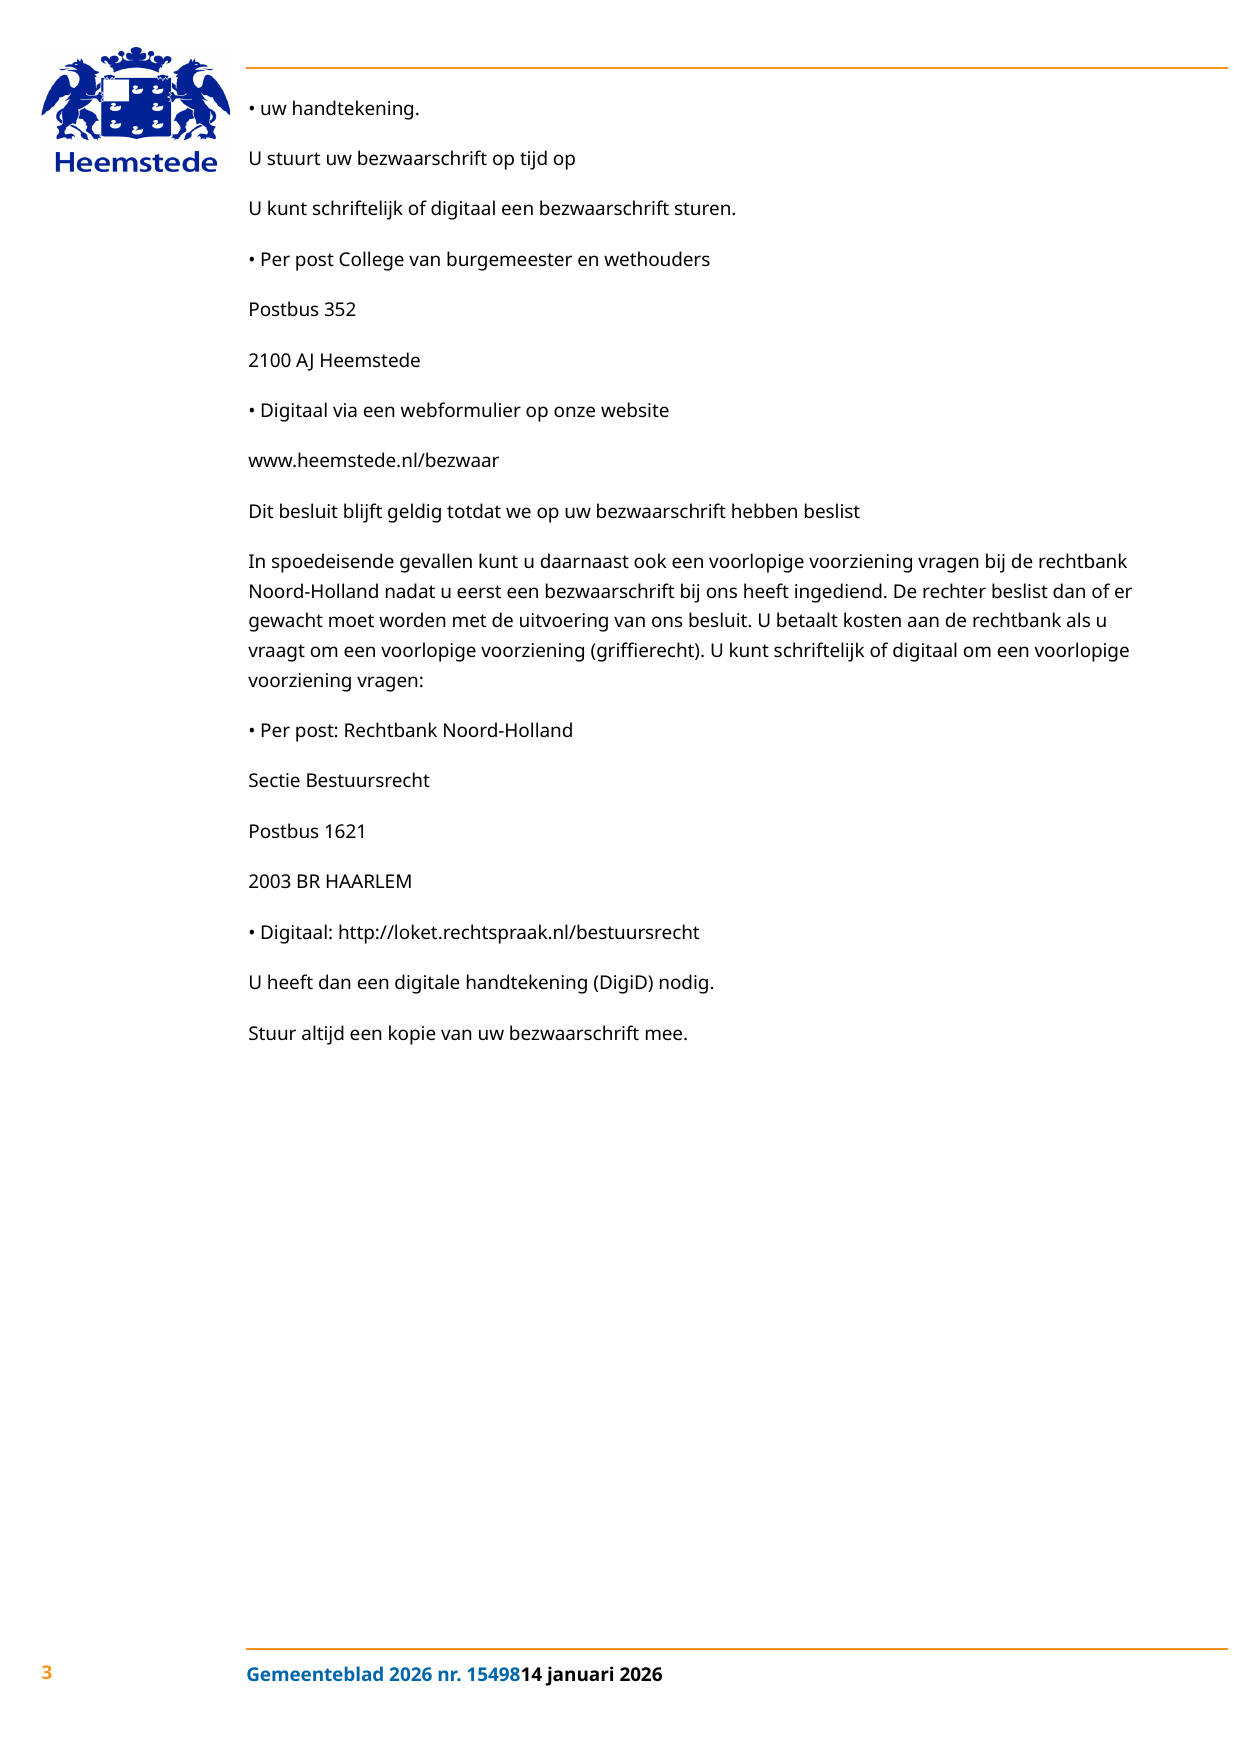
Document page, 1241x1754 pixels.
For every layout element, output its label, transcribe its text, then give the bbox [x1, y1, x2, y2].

text • uw handtekening. [248, 95, 1152, 121]
text U heeft dan een digitale handtekening (DigiD) nodig. [248, 969, 1152, 995]
text • Per post: Rechtbank Noord-Holland [248, 717, 1152, 743]
text • Per post College van burgemeester en wethouders [248, 246, 1152, 272]
text • Digitaal: http://loket.rechtspraak.nl/bestuursrecht [248, 919, 1152, 945]
text Postbus 1621 [248, 818, 1152, 844]
text U stuurt uw bezwaarschrift op tijd op [248, 145, 1152, 171]
text www.heemstede.nl/bezwaar [248, 448, 1152, 473]
text U kunt schriftelijk of digitaal een bezwaarschrift sturen. [248, 196, 1152, 221]
text Dit besluit blijft geldig totdat we op uw bezwaarschrift hebben beslist [248, 498, 1152, 524]
text Sectie Bestuursrecht [248, 768, 1152, 793]
text 2003 BR HAARLEM [248, 868, 1152, 894]
text Stuur altijd een kopie van uw bezwaarschrift mee. [248, 1020, 1152, 1046]
text In spoedeisende gevallen kunt u daarnaast ook een voorlopige voorziening vragen bij de rechtbank Noord-Holland nadat u eerst een bezwaarschrift bij ons heeft ingediend. De rechter beslist dan of er gewacht moet worden met de uitvoering van ons besluit. U betaalt kosten aan de rechtbank als u vraagt om een voorlopige voorziening (griffierecht). U kunt schriftelijk of digitaal om een voorlopige voorziening vragen: [248, 548, 1152, 693]
picture [41, 47, 231, 172]
text Postbus 352 [248, 296, 1152, 322]
text 2100 AJ Heemstede [248, 347, 1152, 373]
text • Digitaal via een webformulier op onze website [248, 397, 1152, 423]
